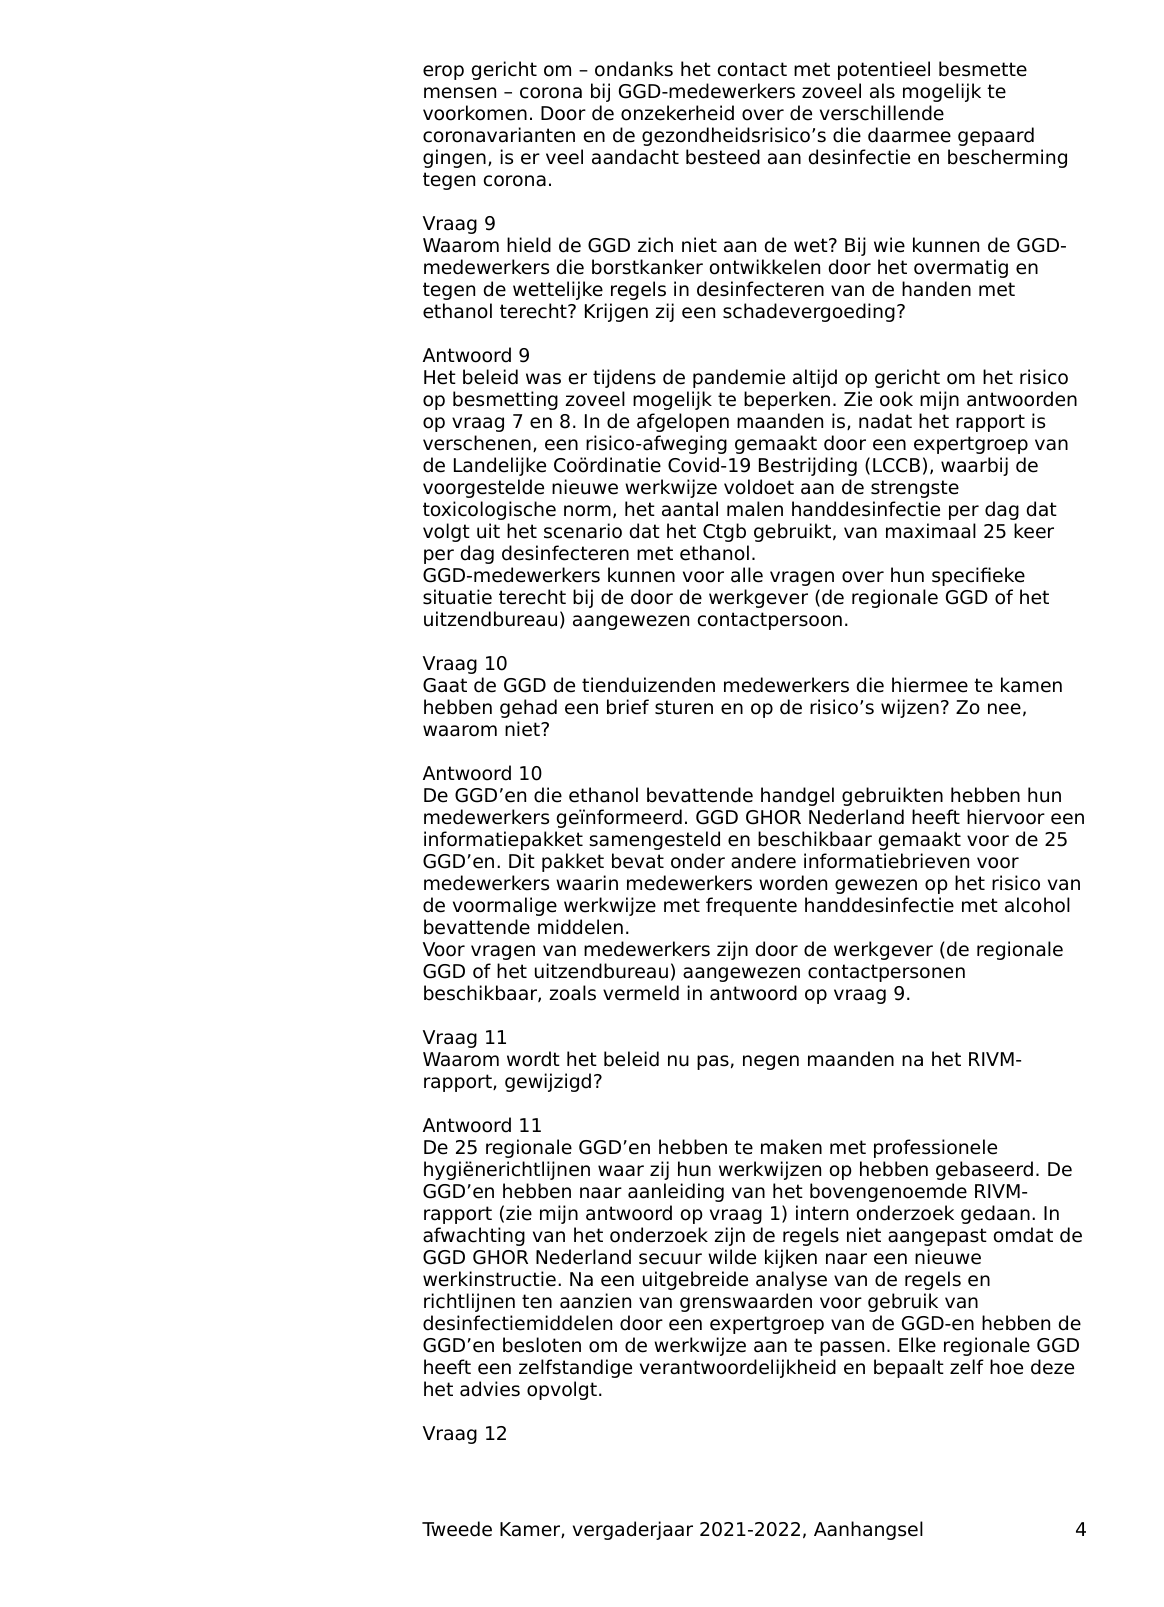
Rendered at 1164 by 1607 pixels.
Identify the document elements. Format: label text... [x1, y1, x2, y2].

text Vraag 12 [422, 1423, 1087, 1445]
text Gaat de GGD de tienduizenden medewerkers die hiermee te kamen hebben gehad een brief sturen en op de risico’s wijzen? Zo nee, waarom niet? [422, 675, 1087, 741]
text Waarom wordt het beleid nu pas, negen maanden na het RIVM-rapport, gewijzigd? [422, 1049, 1087, 1093]
text Antwoord 11 [422, 1115, 1087, 1137]
text Antwoord 9 [422, 345, 1087, 367]
text Het beleid was er tijdens de pandemie altijd op gericht om het risico op besmetting zoveel mogelijk te beperken. Zie ook mijn antwoorden op vraag 7 en 8. In de afgelopen maanden is, nadat het rapport is verschenen, een risico-afweging gemaakt door een expertgroep van de Landelijke Coördinatie Covid-19 Bestrijding (LCCB), waarbij de voorgestelde nieuwe werkwijze voldoet aan de strengste toxicologische norm, het aantal malen handdesinfectie per dag dat volgt uit het scenario dat het Ctgb gebruikt, van maximaal 25 keer per dag desinfecteren met ethanol. [422, 367, 1087, 565]
text Voor vragen van medewerkers zijn door de werkgever (de regionale GGD of het uitzendbureau) aangewezen contactpersonen beschikbaar, zoals vermeld in antwoord op vraag 9. [422, 939, 1087, 1005]
text Waarom hield de GGD zich niet aan de wet? Bij wie kunnen de GGD-medewerkers die borstkanker ontwikkelen door het overmatig en tegen de wettelijke regels in desinfecteren van de handen met ethanol terecht? Krijgen zij een schadevergoeding? [422, 235, 1087, 323]
text Vraag 11 [422, 1027, 1087, 1049]
text De GGD’en die ethanol bevattende handgel gebruikten hebben hun medewerkers geïnformeerd. GGD GHOR Nederland heeft hiervoor een informatiepakket samengesteld en beschikbaar gemaakt voor de 25 GGD’en. Dit pakket bevat onder andere informatiebrieven voor medewerkers waarin medewerkers worden gewezen op het risico van de voormalige werkwijze met frequente handdesinfectie met alcohol bevattende middelen. [422, 785, 1087, 939]
text De 25 regionale GGD’en hebben te maken met professionele hygiënerichtlijnen waar zij hun werkwijzen op hebben gebaseerd. De GGD’en hebben naar aanleiding van het bovengenoemde RIVM-rapport (zie mijn antwoord op vraag 1) intern onderzoek gedaan. In afwachting van het onderzoek zijn de regels niet aangepast omdat de GGD GHOR Nederland secuur wilde kijken naar een nieuwe werkinstructie. Na een uitgebreide analyse van de regels en richtlijnen ten aanzien van grenswaarden voor gebruik van desinfectiemiddelen door een expertgroep van de GGD-en hebben de GGD’en besloten om de werkwijze aan te passen. Elke regionale GGD heeft een zelfstandige verantwoordelijkheid en bepaalt zelf hoe deze het advies opvolgt. [422, 1137, 1087, 1401]
text erop gericht om – ondanks het contact met potentieel besmette mensen – corona bij GGD-medewerkers zoveel als mogelijk te voorkomen. Door de onzekerheid over de verschillende coronavarianten en de gezondheidsrisico’s die daarmee gepaard gingen, is er veel aandacht besteed aan desinfectie en bescherming tegen corona. [422, 59, 1087, 191]
text Vraag 10 [422, 653, 1087, 675]
text Vraag 9 [422, 213, 1087, 235]
text GGD-medewerkers kunnen voor alle vragen over hun specifieke situatie terecht bij de door de werkgever (de regionale GGD of het uitzendbureau) aangewezen contactpersoon. [422, 565, 1087, 631]
text Antwoord 10 [422, 763, 1087, 785]
